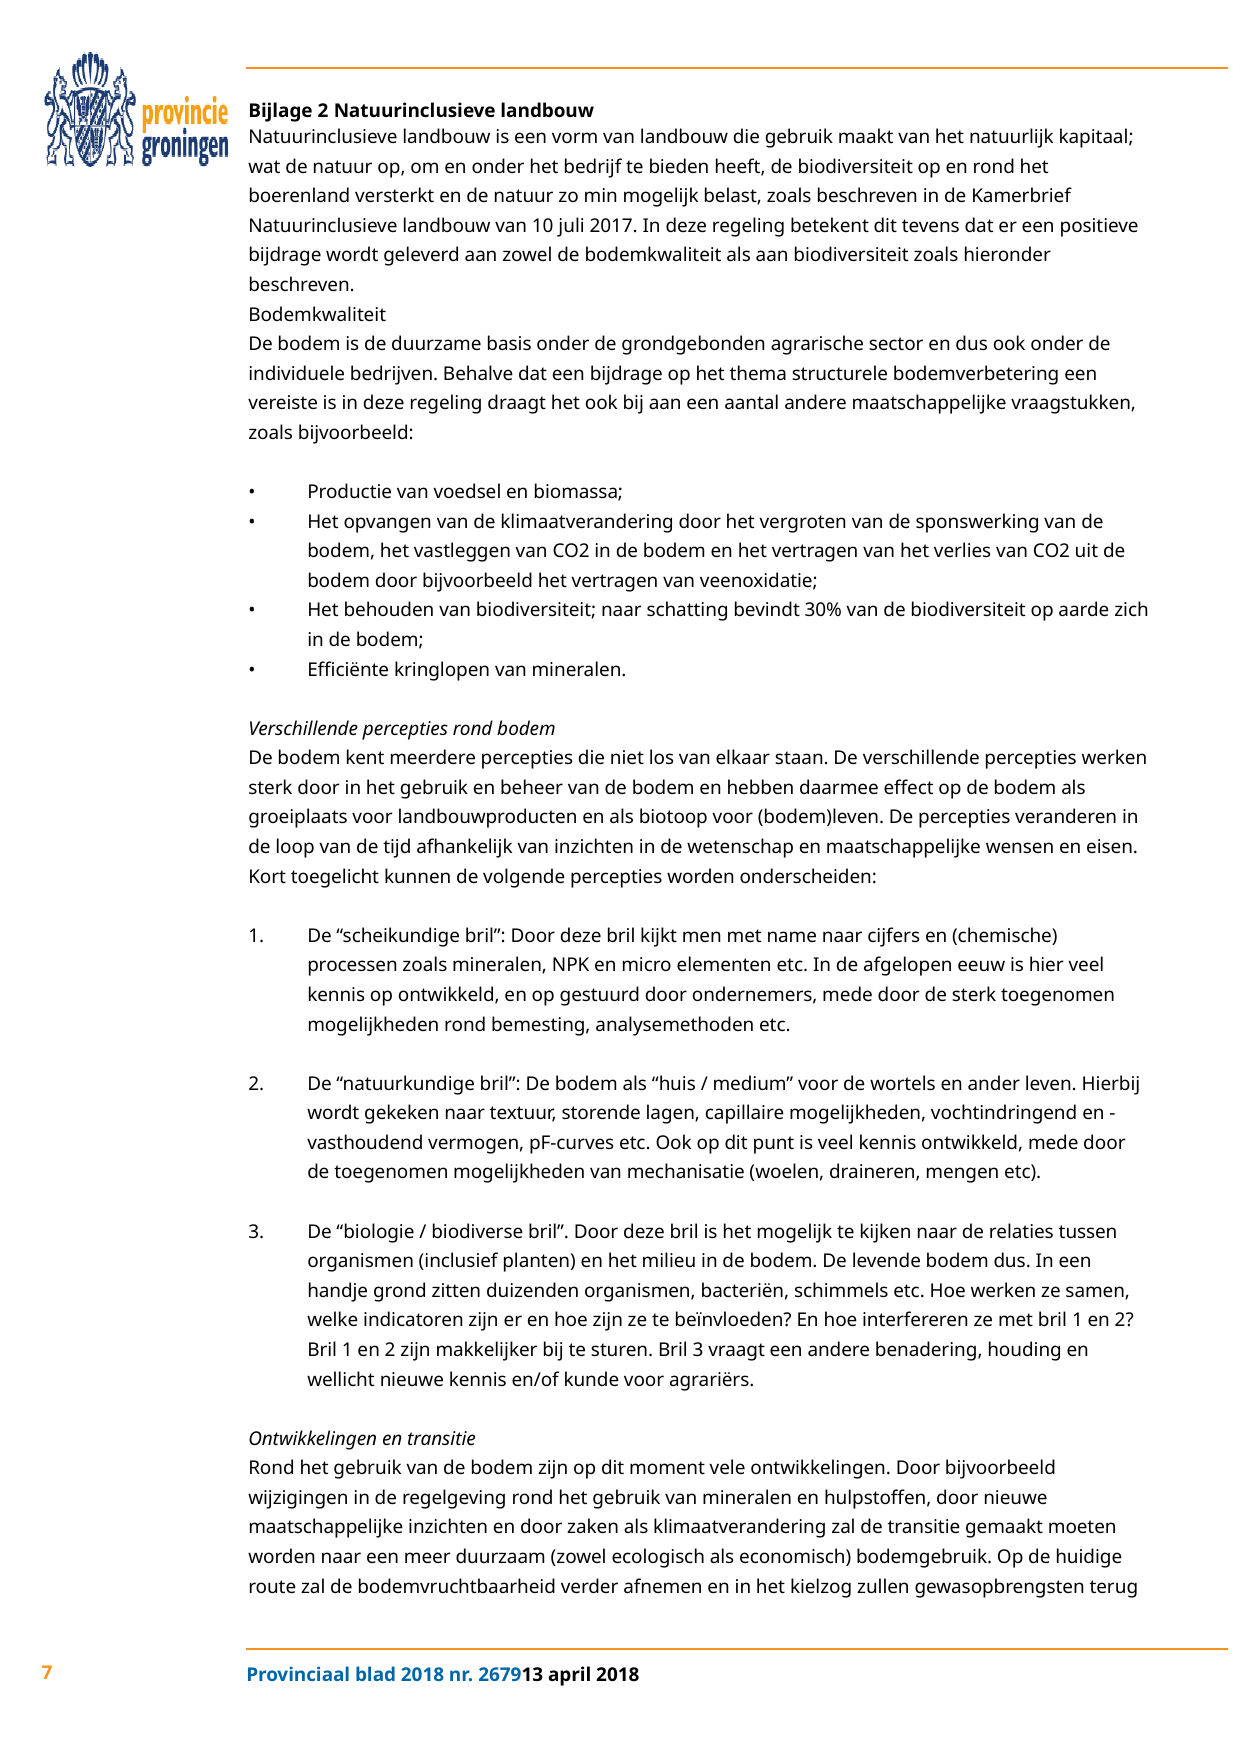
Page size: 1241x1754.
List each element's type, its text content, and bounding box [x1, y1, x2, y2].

text De bodem kent meerdere percepties die niet los van elkaar staan. De verschillende percepties werken sterk door in het gebruik en beheer van de bodem en hebben daarmee effect op de bodem als groeiplaats voor landbouwproducten en als biotoop voor (bodem)leven. De percepties veranderen in de loop van de tijd afhankelijk van inzichten in de wetenschap en maatschappelijke wensen en eisen. Kort toegelicht kunnen de volgende percepties worden onderscheiden: [248, 744, 1152, 889]
list Productie van voedsel en biomassa; [248, 478, 1152, 504]
text Verschillende percepties rond bodem [248, 715, 1152, 741]
text Natuurinclusieve landbouw is een vorm van landbouw die gebruik maakt van het natuurlijk kapitaal; wat de natuur op, om en onder het bedrijf te bieden heeft, de biodiversiteit op en rond het boerenland versterkt en de natuur zo min mogelijk belast, zoals beschreven in de Kamerbrief Natuurinclusieve landbouw van 10 juli 2017. In deze regeling betekent dit tevens dat er een positieve bijdrage wordt geleverd aan zowel de bodemkwaliteit als aan biodiversiteit zoals hieronder beschreven. [248, 123, 1152, 297]
list De “scheikundige bril”: Door deze bril kijkt men met name naar cijfers en (chemische) processen zoals mineralen, NPK en micro elementen etc. In de afgelopen eeuw is hier veel kennis op ontwikkeld, en op gestuurd door ondernemers, mede door de sterk toegenomen mogelijkheden rond bemesting, analysemethoden etc. [248, 922, 1152, 1037]
list De “biologie / biodiverse bril”. Door deze bril is het mogelijk te kijken naar de relaties tussen organismen (inclusief planten) en het milieu in de bodem. De levende bodem dus. In een handje grond zitten duizenden organismen, bacteriën, schimmels etc. Hoe werken ze samen, welke indicatoren zijn er en hoe zijn ze te beïnvloeden? En hoe interfereren ze met bril 1 en 2? Bril 1 en 2 zijn makkelijker bij te sturen. Bril 3 vraagt een andere benadering, houding en wellicht nieuwe kennis en/of kunde voor agrariërs. [248, 1218, 1152, 1392]
text De bodem is de duurzame basis onder de grondgebonden agrarische sector en dus ook onder de individuele bedrijven. Behalve dat een bijdrage op het thema structurele bodemverbetering een vereiste is in deze regeling draagt het ook bij aan een aantal andere maatschappelijke vraagstukken, zoals bijvoorbeeld: [248, 330, 1152, 445]
list Het opvangen van de klimaatverandering door het vergroten van de sponswerking van de bodem, het vastleggen van CO2 in de bodem en het vertragen van het verlies van CO2 uit de bodem door bijvoorbeeld het vertragen van veenoxidatie; [248, 508, 1152, 593]
text Ontwikkelingen en transitie [248, 1425, 1152, 1451]
picture [41, 47, 231, 172]
text Bijlage 2 Natuurinclusieve landbouw [248, 95, 1152, 123]
list De “natuurkundige bril”: De bodem als “huis / medium” voor de wortels en ander leven. Hierbij wordt gekeken naar textuur, storende lagen, capillaire mogelijkheden, vochtindringend en -vasthoudend vermogen, pF-curves etc. Ook op dit punt is veel kennis ontwikkeld, mede door de toegenomen mogelijkheden van mechanisatie (woelen, draineren, mengen etc). [248, 1070, 1152, 1184]
list Efficiënte kringlopen van mineralen. [248, 656, 1152, 682]
text Rond het gebruik van de bodem zijn op dit moment vele ontwikkelingen. Door bijvoorbeeld wijzigingen in de regelgeving rond het gebruik van mineralen en hulpstoffen, door nieuwe maatschappelijke inzichten en door zaken als klimaatverandering zal de transitie gemaakt moeten worden naar een meer duurzaam (zowel ecologisch als economisch) bodemgebruik. Op de huidige route zal de bodemvruchtbaarheid verder afnemen en in het kielzog zullen gewasopbrengsten terug [248, 1454, 1152, 1599]
text Bodemkwaliteit [248, 301, 1152, 327]
list Het behouden van biodiversiteit; naar schatting bevindt 30% van de biodiversiteit op aarde zich in de bodem; [248, 597, 1152, 652]
